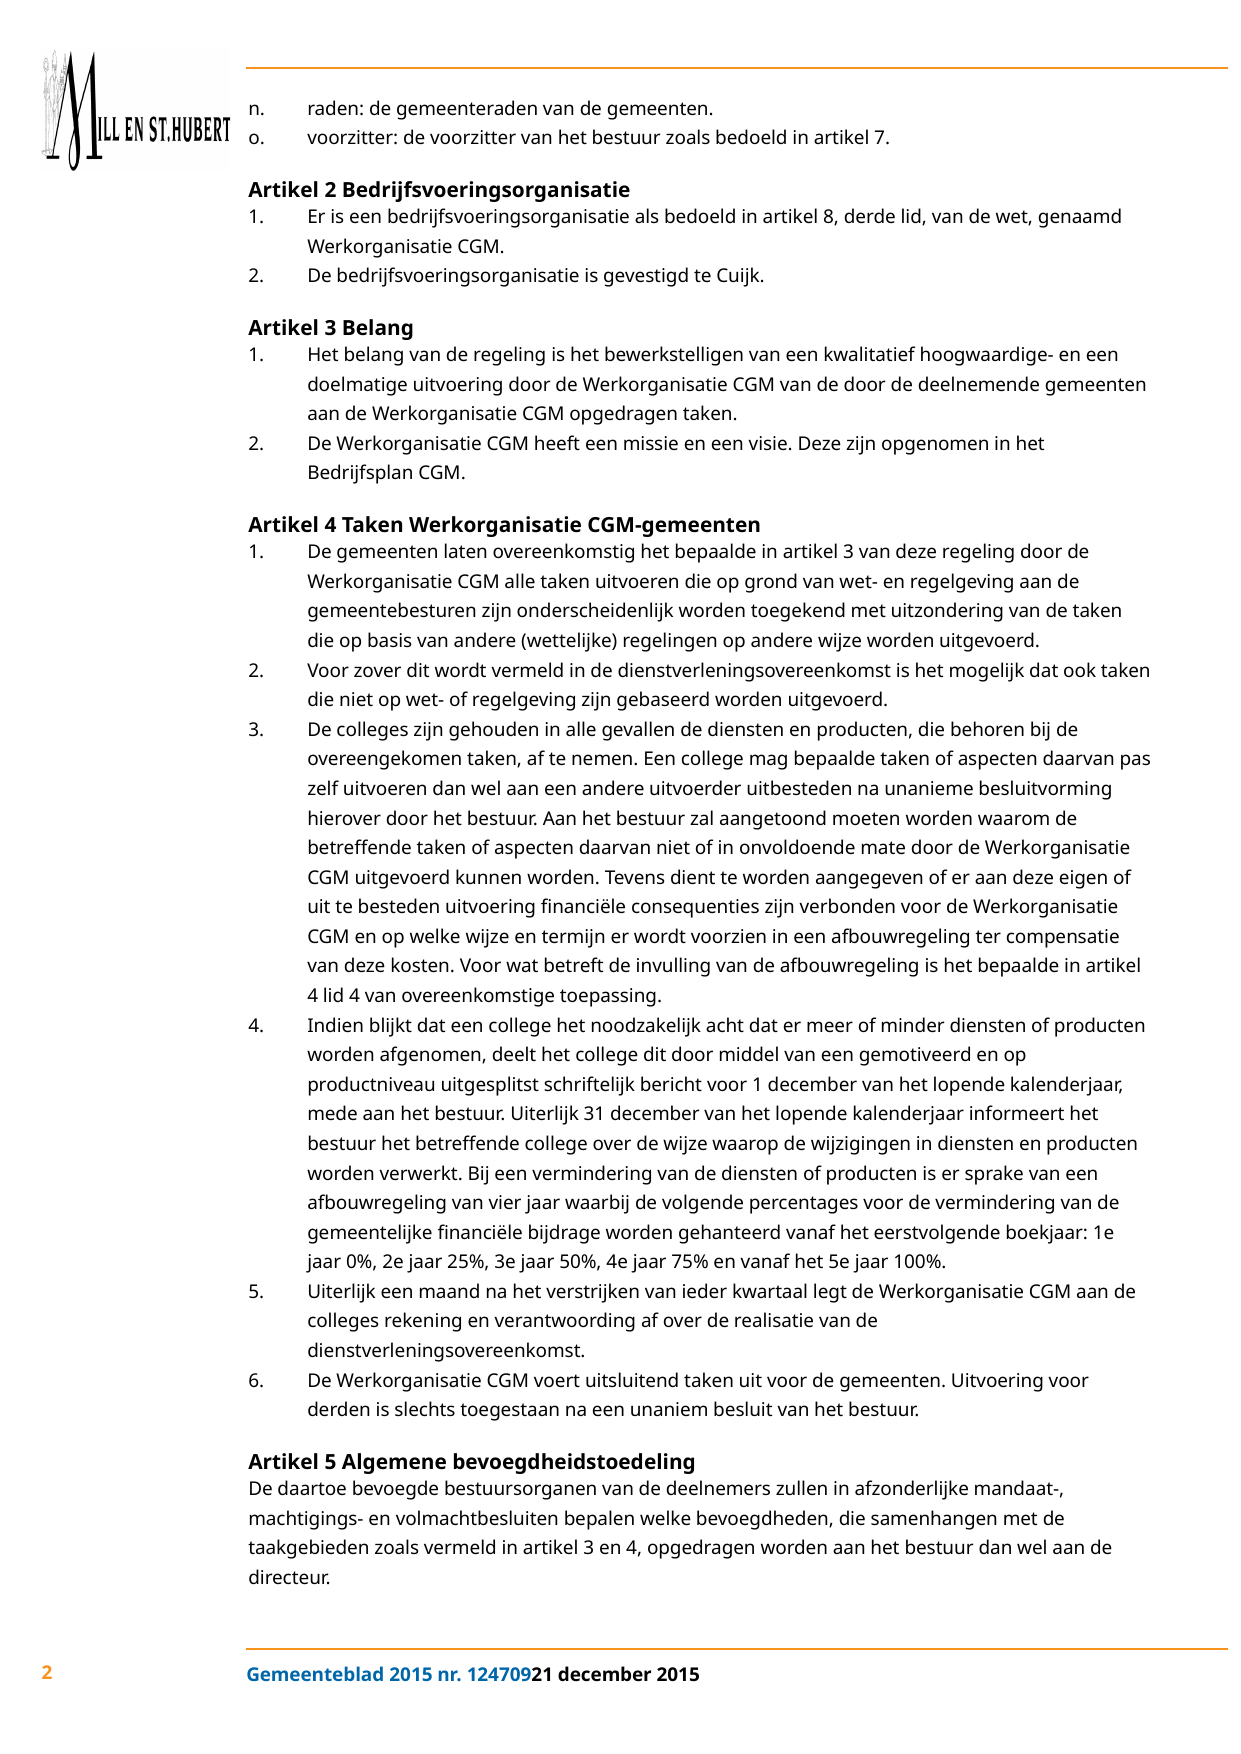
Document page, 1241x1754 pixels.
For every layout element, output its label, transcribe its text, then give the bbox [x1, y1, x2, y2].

text De daartoe bevoegde bestuursorganen van de deelnemers zullen in afzonderlijke mandaat-, machtigings- en volmachtbesluiten bepalen welke bevoegdheden, die samenhangen met de taakgebieden zoals vermeld in artikel 3 en 4, opgedragen worden aan het bestuur dan wel aan de directeur. [248, 1475, 1152, 1590]
text Artikel 3 Belang [248, 313, 1152, 341]
list Indien blijkt dat een college het noodzakelijk acht dat er meer of minder diensten of producten worden afgenomen, deelt het college dit door middel van een gemotiveerd en op productniveau uitgesplitst schriftelijk bericht voor 1 december van het lopende kalenderjaar, mede aan het bestuur. Uiterlijk 31 december van het lopende kalenderjaar informeert het bestuur het betreffende college over de wijze waarop de wijzigingen in diensten en producten worden verwerkt. Bij een vermindering van de diensten of producten is er sprake van een afbouwregeling van vier jaar waarbij de volgende percentages voor de vermindering van de gemeentelijke financiële bijdrage worden gehanteerd vanaf het eerstvolgende boekjaar: 1e jaar 0%, 2e jaar 25%, 3e jaar 50%, 4e jaar 75% en vanaf het 5e jaar 100%. [248, 1012, 1152, 1274]
list De Werkorganisatie CGM heeft een missie en een visie. Deze zijn opgenomen in het Bedrijfsplan CGM. [248, 430, 1152, 485]
list De gemeenten laten overeenkomstig het bepaalde in artikel 3 van deze regeling door de Werkorganisatie CGM alle taken uitvoeren die op grond van wet- en regelgeving aan de gemeentebesturen zijn onderscheidenlijk worden toegekend met uitzondering van de taken die op basis van andere (wettelijke) regelingen op andere wijze worden uitgevoerd. [248, 538, 1152, 653]
list raden: de gemeenteraden van de gemeenten. [248, 95, 1152, 121]
text Artikel 2 Bedrijfsvoeringsorganisatie [248, 175, 1152, 203]
list De bedrijfsvoeringsorganisatie is gevestigd te Cuijk. [248, 262, 1152, 288]
list Voor zover dit wordt vermeld in de dienstverleningsovereenkomst is het mogelijk dat ook taken die niet op wet- of regelgeving zijn gebaseerd worden uitgevoerd. [248, 657, 1152, 712]
list Er is een bedrijfsvoeringsorganisatie als bedoeld in artikel 8, derde lid, van de wet, genaamd Werkorganisatie CGM. [248, 203, 1152, 258]
list De colleges zijn gehouden in alle gevallen de diensten en producten, die behoren bij de overeengekomen taken, af te nemen. Een college mag bepaalde taken of aspecten daarvan pas zelf uitvoeren dan wel aan een andere uitvoerder uitbesteden na unanieme besluitvorming hierover door het bestuur. Aan het bestuur zal aangetoond moeten worden waarom de betreffende taken of aspecten daarvan niet of in onvoldoende mate door de Werkorganisatie CGM uitgevoerd kunnen worden. Tevens dient te worden aangegeven of er aan deze eigen of uit te besteden uitvoering financiële consequenties zijn verbonden voor de Werkorganisatie CGM en op welke wijze en termijn er wordt voorzien in een afbouwregeling ter compensatie van deze kosten. Voor wat betreft de invulling van de afbouwregeling is het bepaalde in artikel 4 lid 4 van overeenkomstige toepassing. [248, 716, 1152, 1008]
list Het belang van de regeling is het bewerkstelligen van een kwalitatief hoogwaardige- en een doelmatige uitvoering door de Werkorganisatie CGM van de door de deelnemende gemeenten aan de Werkorganisatie CGM opgedragen taken. [248, 341, 1152, 426]
text Artikel 5 Algemene bevoegdheidstoedeling [248, 1447, 1152, 1475]
list Uiterlijk een maand na het verstrijken van ieder kwartaal legt de Werkorganisatie CGM aan de colleges rekening en verantwoording af over de realisatie van de dienstverleningsovereenkomst. [248, 1278, 1152, 1363]
list De Werkorganisatie CGM voert uitsluitend taken uit voor de gemeenten. Uitvoering voor derden is slechts toegestaan na een unaniem besluit van het bestuur. [248, 1367, 1152, 1422]
picture [41, 47, 231, 172]
list voorzitter: de voorzitter van het bestuur zoals bedoeld in artikel 7. [248, 124, 1152, 150]
text Artikel 4 Taken Werkorganisatie CGM-gemeenten [248, 510, 1152, 538]
